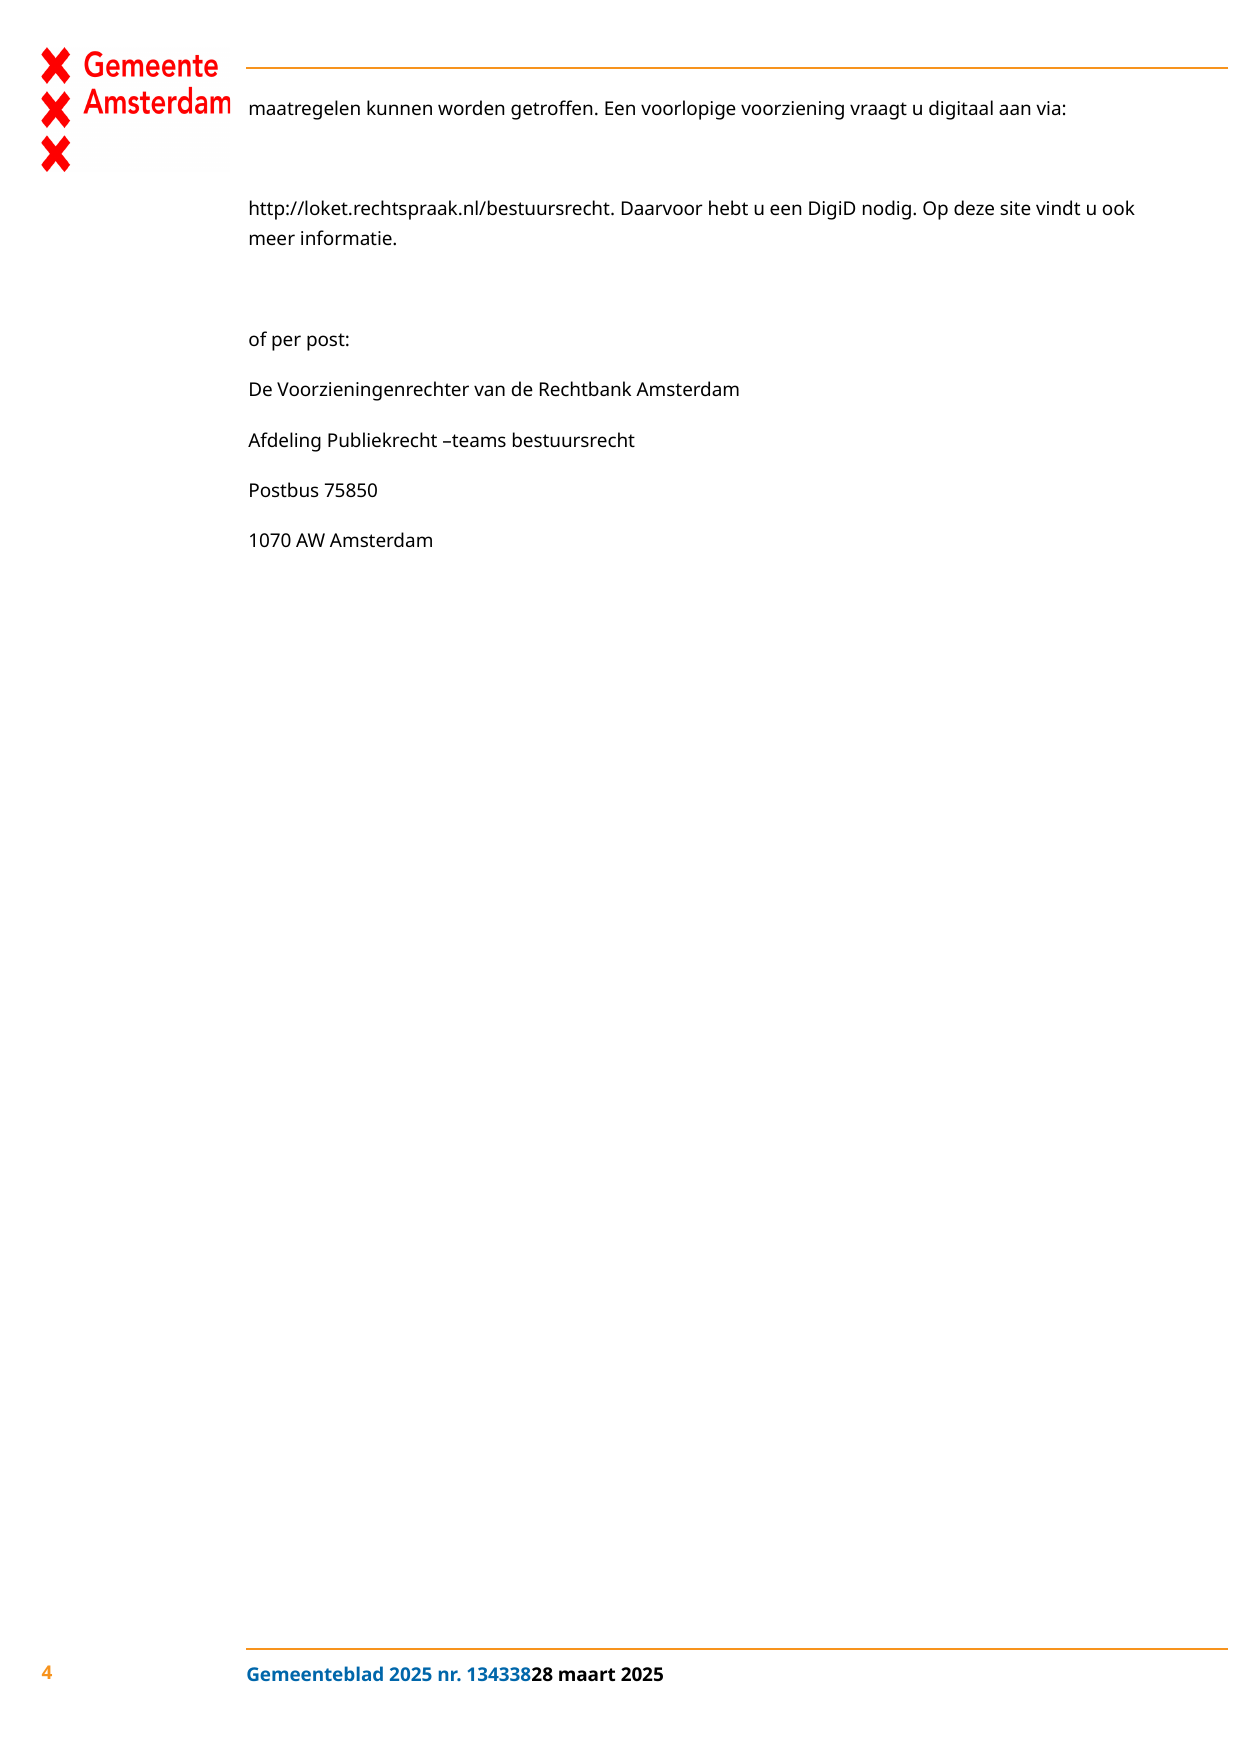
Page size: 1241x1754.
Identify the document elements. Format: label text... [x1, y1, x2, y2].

text Afdeling Publiekrecht –teams bestuursrecht [248, 427, 1152, 453]
text of per post: [248, 326, 1152, 352]
text De Voorzieningenrechter van de Rechtbank Amsterdam [248, 376, 1152, 402]
text http://loket.rechtspraak.nl/bestuursrecht. Daarvoor hebt u een DigiD nodig. Op deze site vindt u ook meer informatie. [248, 196, 1152, 251]
text maatregelen kunnen worden getroffen. Een voorlopige voorziening vraagt u digitaal aan via: [248, 95, 1152, 121]
text Postbus 75850 [248, 477, 1152, 503]
picture [41, 47, 231, 172]
text 1070 AW Amsterdam [248, 528, 1152, 553]
